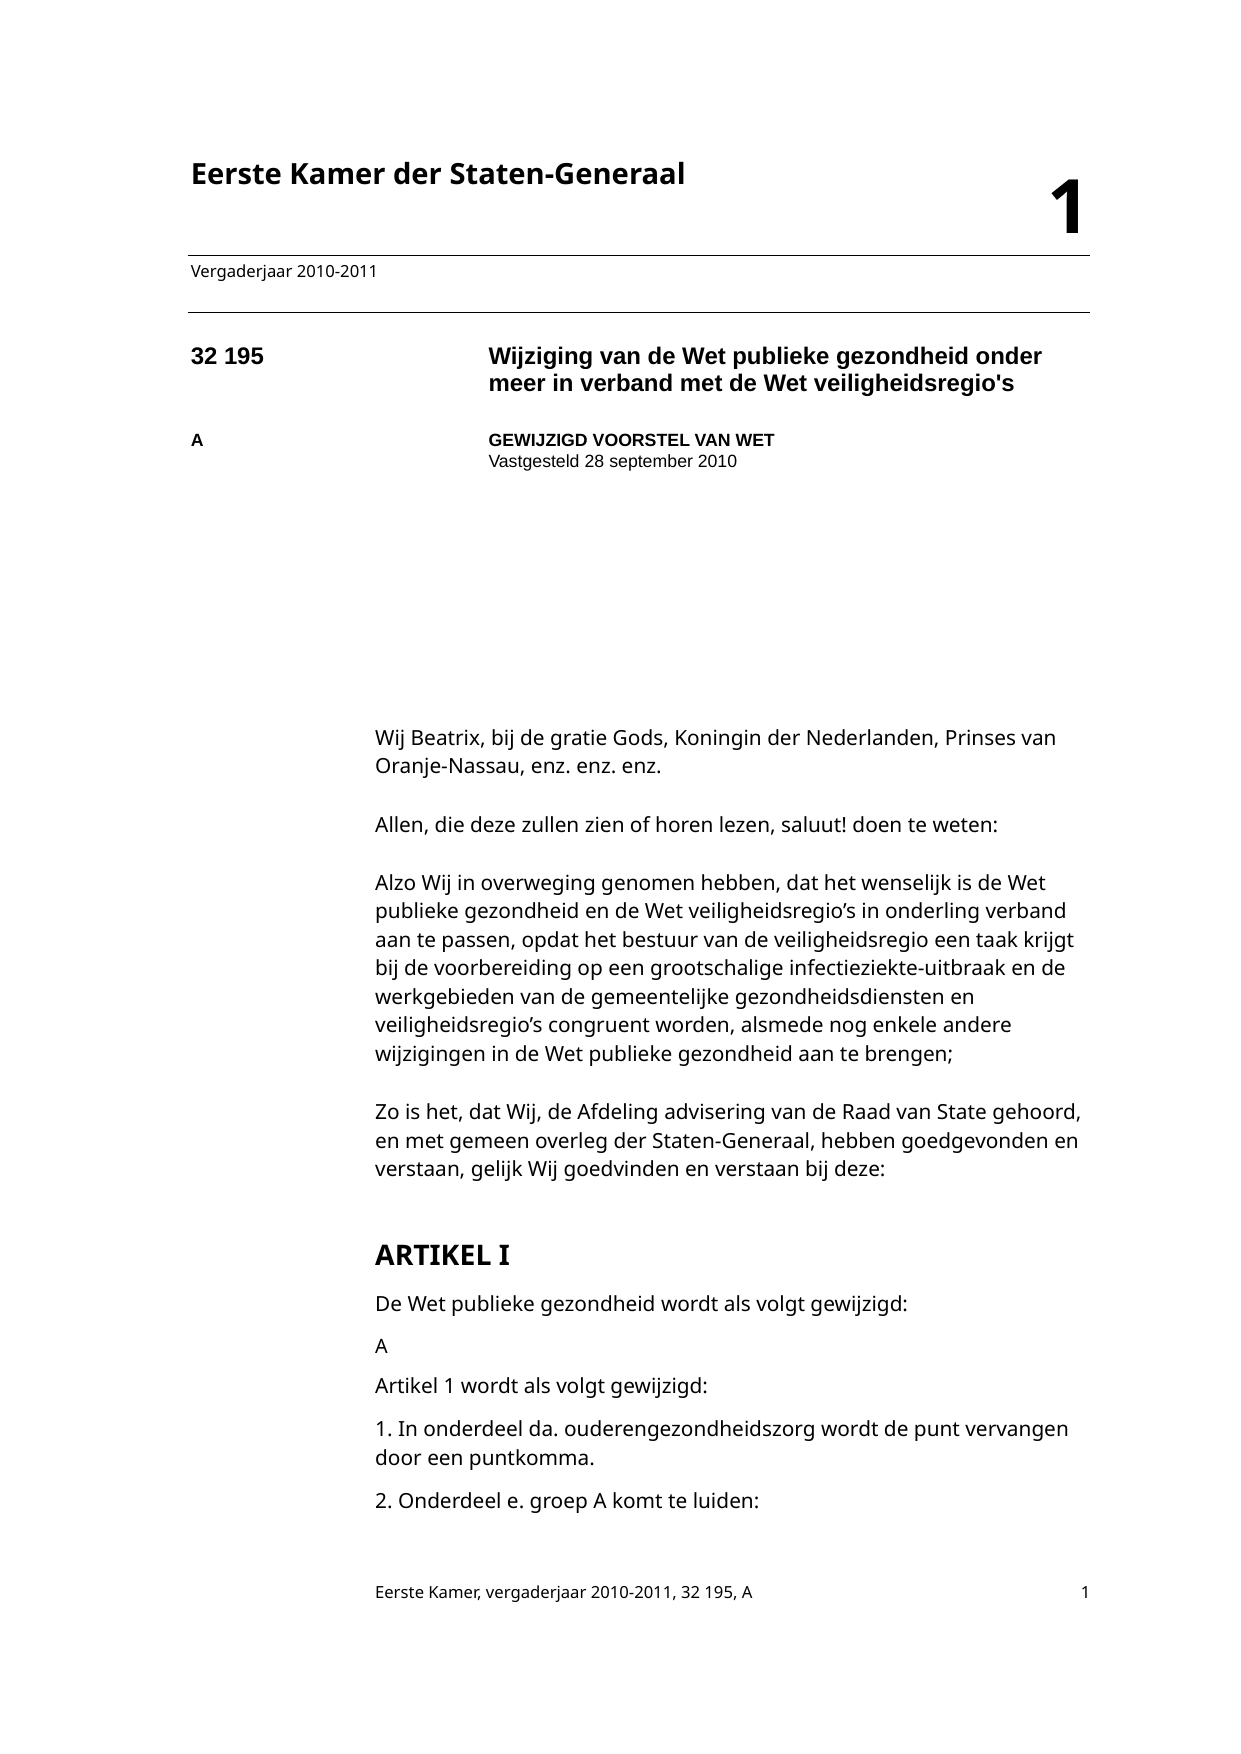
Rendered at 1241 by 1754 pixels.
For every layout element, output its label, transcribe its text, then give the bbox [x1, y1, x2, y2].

table_cell [485, 256, 1090, 312]
table_cell [188, 313, 485, 339]
text Zo is het, dat Wij, de Afdeling advisering van de Raad van State gehoord, en met gemeen overleg der Staten-Generaal, hebben goedgevonden en verstaan, gelijk Wij goedvinden en verstaan bij deze: [375, 1097, 1090, 1183]
subtitle ARTIKEL I [375, 1235, 1090, 1274]
table_cell Vergaderjaar 2010-2011 [188, 256, 485, 312]
table_header 1 [910, 150, 1090, 255]
text 2. Onderdeel e. groep A komt te luiden: [375, 1486, 1090, 1515]
text Allen, die deze zullen zien of horen lezen, saluut! doen te weten: [375, 810, 1090, 838]
table_cell [485, 313, 1090, 339]
table_cell GEWIJZIGD VOORSTEL VAN WET Vastgesteld 28 september 2010 [485, 427, 1090, 546]
table_header Eerste Kamer der Staten-Generaal [188, 150, 909, 255]
table_cell Wijziging van de Wet publieke gezondheid onder meer in verband met de Wet veiligheidsregio's [485, 339, 1090, 427]
text Artikel 1 wordt als volgt gewijzigd: [375, 1371, 1090, 1399]
text 1. In onderdeel da. ouderengezondheidszorg wordt de punt vervangen door een puntkomma. [375, 1414, 1090, 1471]
text A [375, 1332, 1090, 1359]
text De Wet publieke gezondheid wordt als volgt gewijzigd: [375, 1289, 1090, 1317]
text Wij Beatrix, bij de gratie Gods, Koningin der Nederlanden, Prinses van Oranje-Nassau, enz. enz. enz. [375, 723, 1090, 780]
table_cell 32 195 [188, 339, 485, 427]
table_cell A [188, 427, 485, 546]
text Alzo Wij in overweging genomen hebben, dat het wenselijk is de Wet publieke gezondheid en de Wet veiligheidsregio’s in onderling verband aan te passen, opdat het bestuur van de veiligheidsregio een taak krijgt bij de voorbereiding op een grootschalige infectieziekte-uitbraak en de werkgebieden van de gemeentelijke gezondheidsdiensten en veiligheidsregio’s congruent worden, alsmede nog enkele andere wijzigingen in de Wet publieke gezondheid aan te brengen; [375, 868, 1090, 1067]
